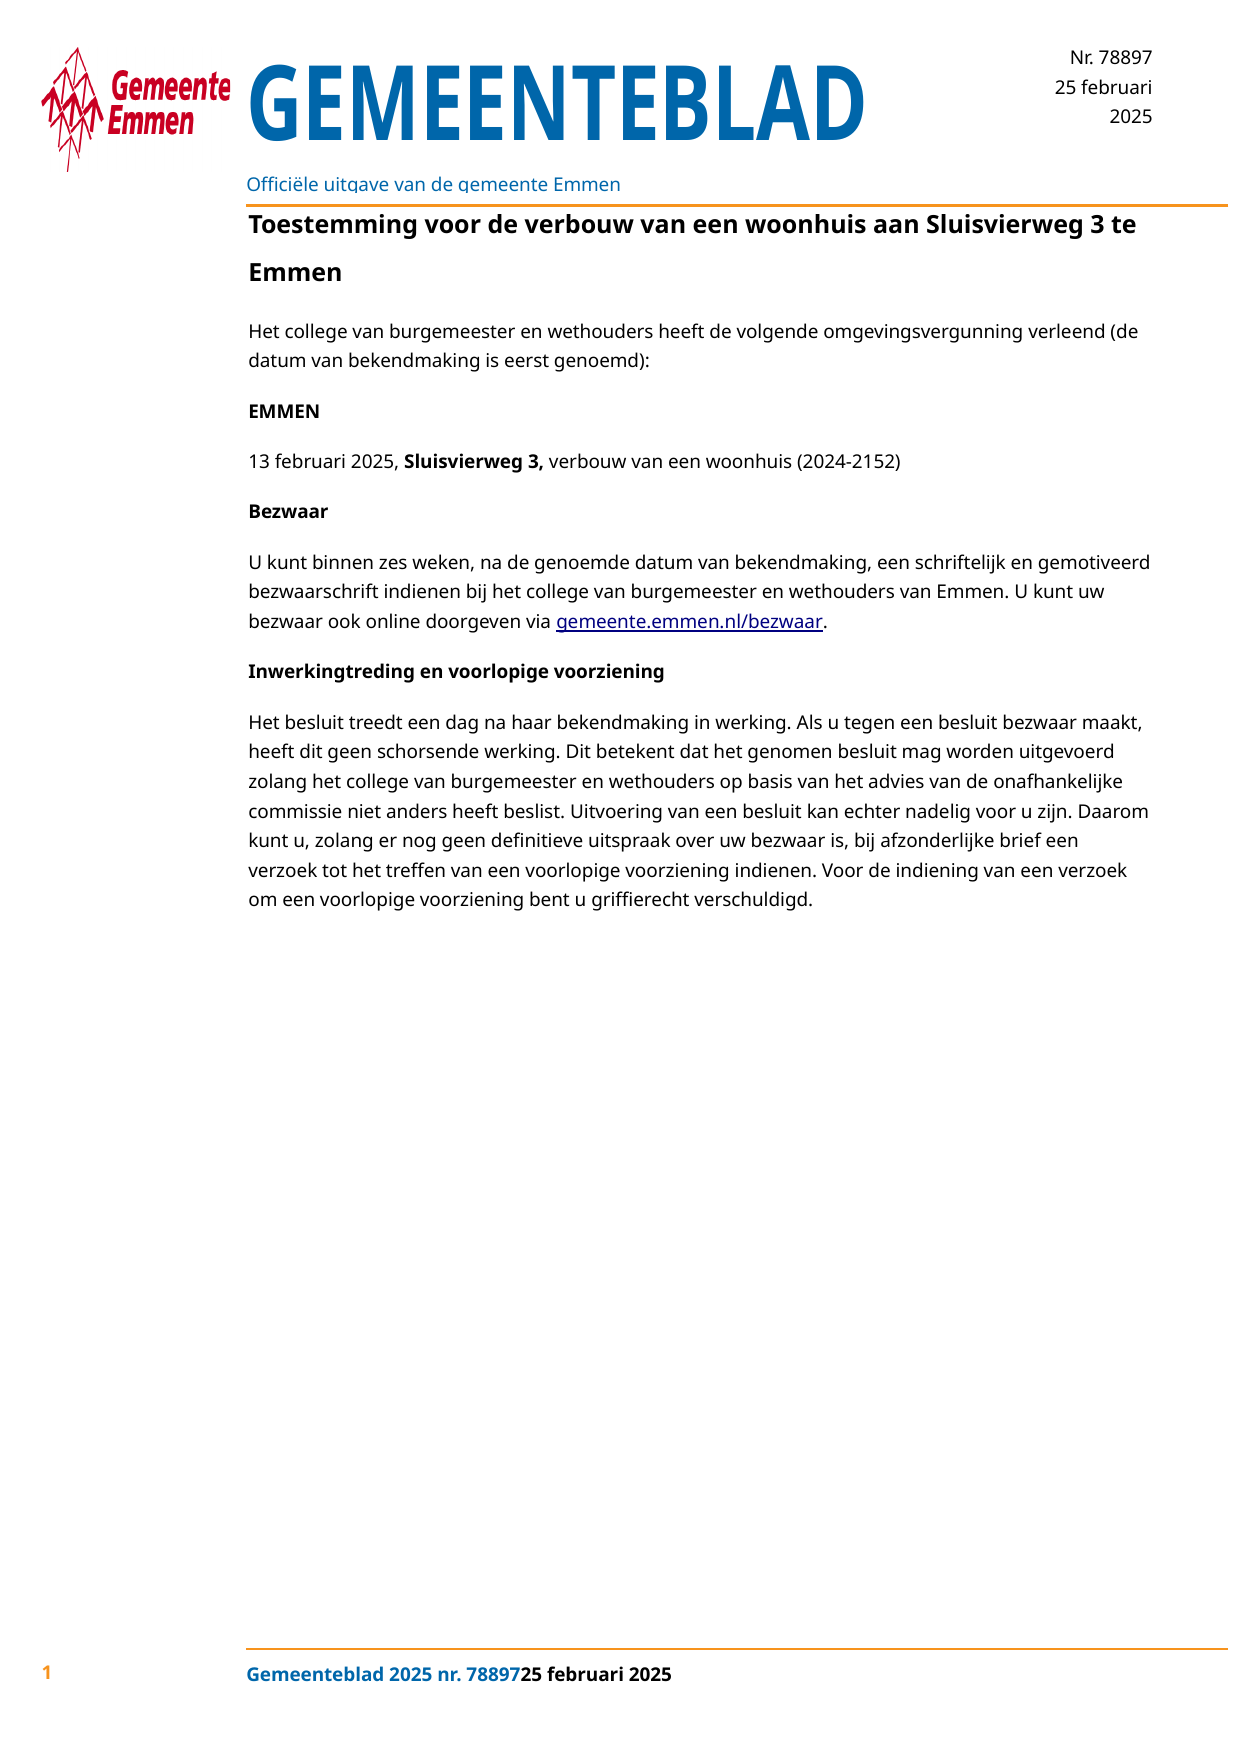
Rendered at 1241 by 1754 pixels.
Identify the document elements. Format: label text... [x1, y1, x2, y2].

picture [41, 47, 231, 172]
text Toestemming voor de verbouw van een woonhuis aan Sluisvierweg 3 te Emmen [248, 207, 1152, 288]
text EMMEN [248, 398, 1152, 424]
text Bezwaar [248, 499, 1152, 524]
text Inwerkingtreding en voorlopige voorziening [248, 659, 1152, 684]
text Het college van burgemeester en wethouders heeft de volgende omgevingsvergunning verleend (de datum van bekendmaking is eerst genoemd): [248, 318, 1152, 373]
text 13 februari 2025, Sluisvierweg 3, verbouw van een woonhuis (2024-2152) [248, 448, 1152, 474]
text Het besluit treedt een dag na haar bekendmaking in werking. Als u tegen een besluit bezwaar maakt, heeft dit geen schorsende werking. Dit betekent dat het genomen besluit mag worden uitgevoerd zolang het college van burgemeester en wethouders op basis van het advies van de onafhankelijke commissie niet anders heeft beslist. Uitvoering van een besluit kan echter nadelig voor u zijn. Daarom kunt u, zolang er nog geen definitieve uitspraak over uw bezwaar is, bij afzonderlijke brief een verzoek tot het treffen van een voorlopige voorziening indienen. Voor de indiening van een verzoek om een voorlopige voorziening bent u griffierecht verschuldigd. [248, 709, 1152, 912]
text U kunt binnen zes weken, na de genoemde datum van bekendmaking, een schriftelijk en gemotiveerd bezwaarschrift indienen bij het college van burgemeester en wethouders van Emmen. U kunt uw bezwaar ook online doorgeven via gemeente.emmen.nl/bezwaar. [248, 549, 1152, 634]
